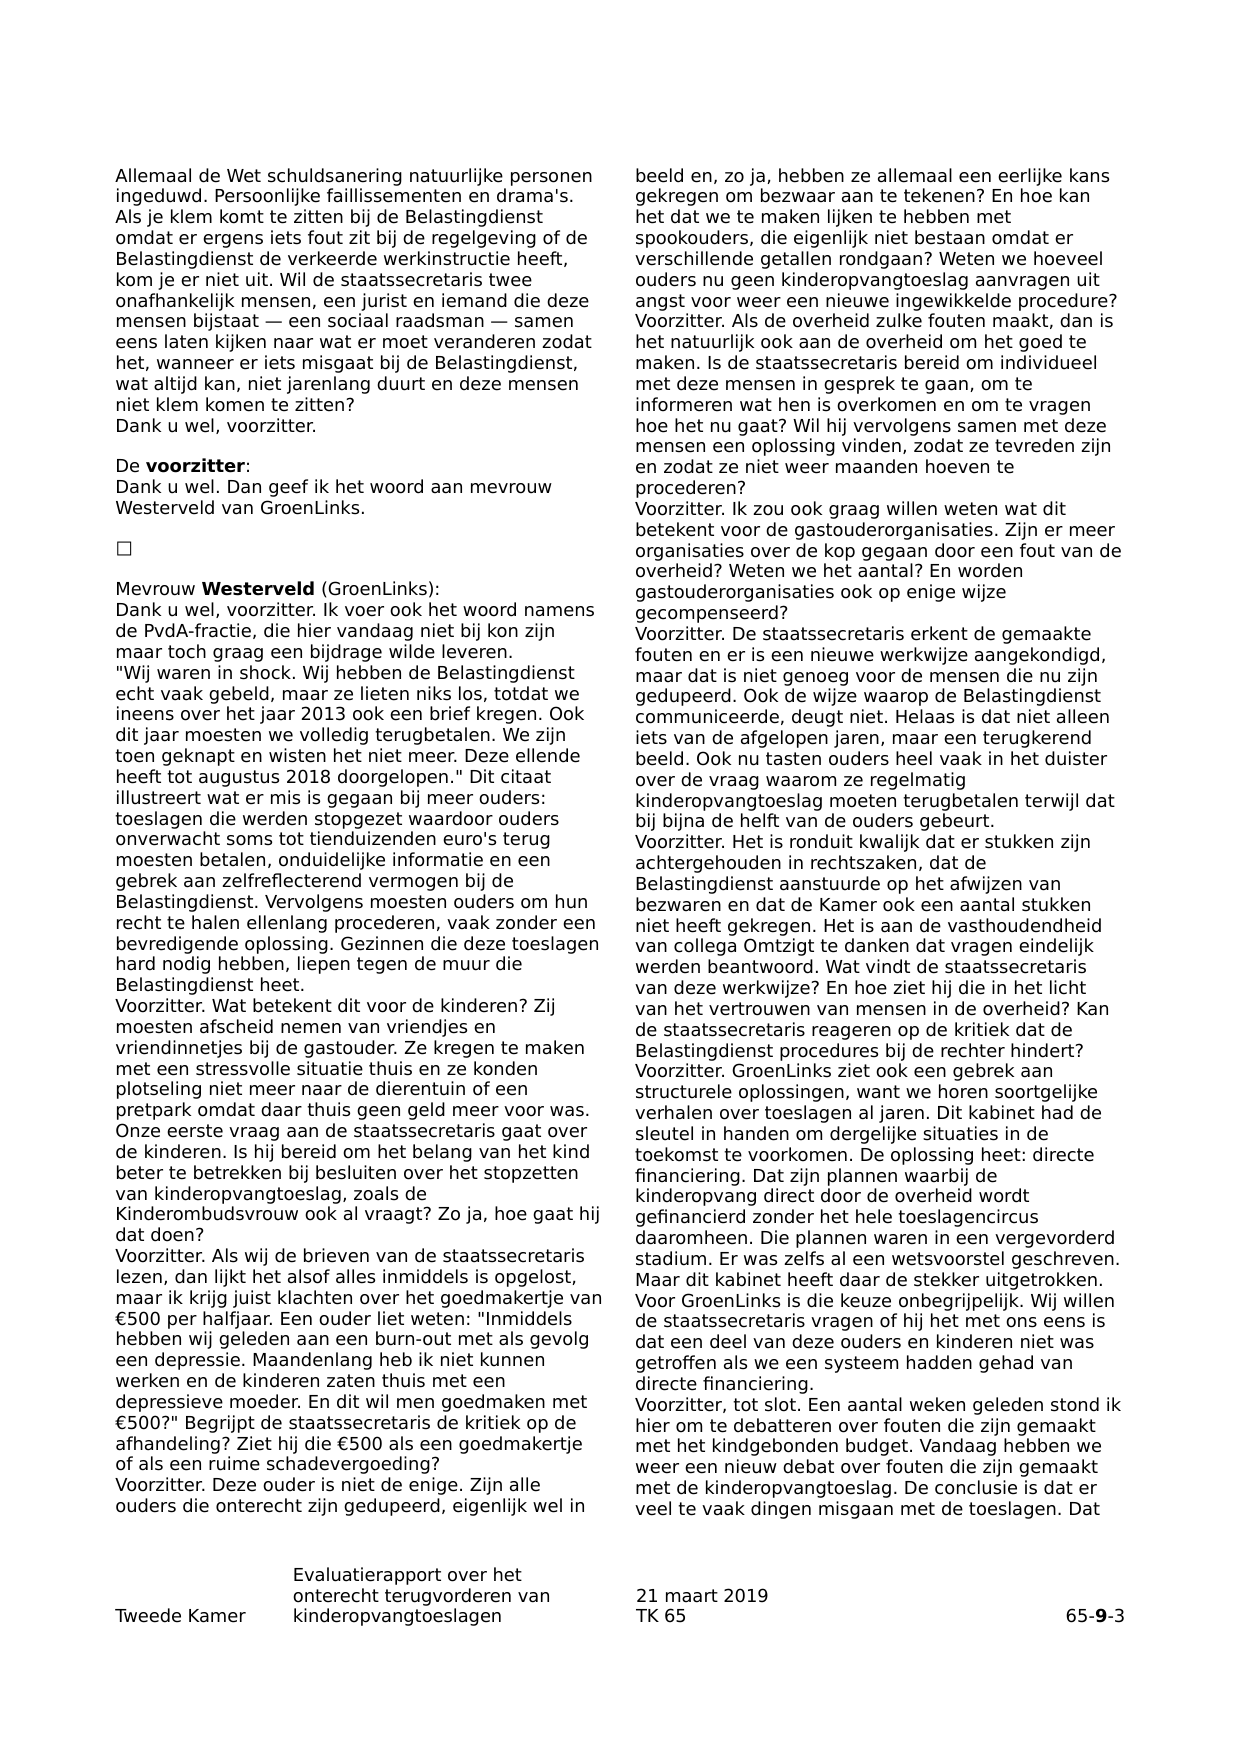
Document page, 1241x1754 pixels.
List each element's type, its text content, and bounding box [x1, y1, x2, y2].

text Voorzitter. Als de overheid zulke fouten maakt, dan is het natuurlijk ook aan de overheid om het goed te maken. Is de staatssecretaris bereid om individueel met deze mensen in gesprek te gaan, om te informeren wat hen is overkomen en om te vragen hoe het nu gaat? Wil hij vervolgens samen met deze mensen een oplossing vinden, zodat ze tevreden zijn en zodat ze niet weer maanden hoeven te procederen? [635, 311, 1125, 499]
text Voorzitter. GroenLinks ziet ook een gebrek aan structurele oplossingen, want we horen soortgelijke verhalen over toeslagen al jaren. Dit kabinet had de sleutel in handen om dergelijke situaties in de toekomst te voorkomen. De oplossing heet: directe financiering. Dat zijn plannen waarbij de kinderopvang direct door de overheid wordt gefinancierd zonder het hele toeslagencircus daaromheen. Die plannen waren in een vergevorderd stadium. Er was zelfs al een wetsvoorstel geschreven. Maar dit kabinet heeft daar de stekker uitgetrokken. Voor GroenLinks is die keuze onbegrijpelijk. Wij willen de staatssecretaris vragen of hij het met ons eens is dat een deel van deze ouders en kinderen niet was getroffen als we een systeem hadden gehad van directe financiering. [635, 1061, 1125, 1394]
text ⬜ [115, 538, 605, 559]
text Dank u wel. Dan geef ik het woord aan mevrouw Westerveld van GroenLinks. [115, 477, 605, 518]
text Voorzitter. Deze ouder is niet de enige. Zijn alle ouders die onterecht zijn gedupeerd, eigenlijk wel in [115, 1475, 605, 1517]
text Dank u wel, voorzitter. Ik voer ook het woord namens de PvdA-fractie, die hier vandaag niet bij kon zijn maar toch graag een bijdrage wilde leveren. [115, 600, 605, 662]
text Dank u wel, voorzitter. [115, 415, 605, 436]
text De voorzitter: [115, 456, 605, 477]
text "Wij waren in shock. Wij hebben de Belastingdienst echt vaak gebeld, maar ze lieten niks los, totdat we ineens over het jaar 2013 ook een brief kregen. Ook dit jaar moesten we volledig terugbetalen. We zijn toen geknapt en wisten het niet meer. Deze ellende heeft tot augustus 2018 doorgelopen." Dit citaat illustreert wat er mis is gegaan bij meer ouders: toeslagen die werden stopgezet waardoor ouders onverwacht soms tot tienduizenden euro's terug moesten betalen, onduidelijke informatie en een gebrek aan zelfreflecterend vermogen bij de Belastingdienst. Vervolgens moesten ouders om hun recht te halen ellenlang procederen, vaak zonder een bevredigende oplossing. Gezinnen die deze toeslagen hard nodig hebben, liepen tegen de muur die Belastingdienst heet. [115, 662, 605, 996]
text beeld en, zo ja, hebben ze allemaal een eerlijke kans gekregen om bezwaar aan te tekenen? En hoe kan het dat we te maken lijken te hebben met spookouders, die eigenlijk niet bestaan omdat er verschillende getallen rondgaan? Weten we hoeveel ouders nu geen kinderopvangtoeslag aanvragen uit angst voor weer een nieuwe ingewikkelde procedure? [635, 165, 1125, 311]
text Voorzitter. Als wij de brieven van de staatssecretaris lezen, dan lijkt het alsof alles inmiddels is opgelost, maar ik krijg juist klachten over het goedmakertje van €500 per halfjaar. Een ouder liet weten: "Inmiddels hebben wij geleden aan een burn-out met als gevolg een depressie. Maandenlang heb ik niet kunnen werken en de kinderen zaten thuis met een depressieve moeder. En dit wil men goedmaken met €500?" Begrijpt de staatssecretaris de kritiek op de afhandeling? Ziet hij die €500 als een goedmakertje of als een ruime schadevergoeding? [115, 1246, 605, 1475]
text Voorzitter. Wat betekent dit voor de kinderen? Zij moesten afscheid nemen van vriendjes en vriendinnetjes bij de gastouder. Ze kregen te maken met een stressvolle situatie thuis en ze konden plotseling niet meer naar de dierentuin of een pretpark omdat daar thuis geen geld meer voor was. Onze eerste vraag aan de staatssecretaris gaat over de kinderen. Is hij bereid om het belang van het kind beter te betrekken bij besluiten over het stopzetten van kinderopvangtoeslag, zoals de Kinderombudsvrouw ook al vraagt? Zo ja, hoe gaat hij dat doen? [115, 996, 605, 1246]
text Voorzitter. Ik zou ook graag willen weten wat dit betekent voor de gastouderorganisaties. Zijn er meer organisaties over de kop gegaan door een fout van de overheid? Weten we het aantal? En worden gastouderorganisaties ook op enige wijze gecompenseerd? [635, 499, 1125, 624]
text Mevrouw Westerveld (GroenLinks): [115, 579, 605, 600]
text Voorzitter. Het is ronduit kwalijk dat er stukken zijn achtergehouden in rechtszaken, dat de Belastingdienst aanstuurde op het afwijzen van bezwaren en dat de Kamer ook een aantal stukken niet heeft gekregen. Het is aan de vasthoudendheid van collega Omtzigt te danken dat vragen eindelijk werden beantwoord. Wat vindt de staatssecretaris van deze werkwijze? En hoe ziet hij die in het licht van het vertrouwen van mensen in de overheid? Kan de staatssecretaris reageren op de kritiek dat de Belastingdienst procedures bij de rechter hindert? [635, 832, 1125, 1061]
text Allemaal de Wet schuldsanering natuurlijke personen ingeduwd. Persoonlijke faillissementen en drama's. Als je klem komt te zitten bij de Belastingdienst omdat er ergens iets fout zit bij de regelgeving of de Belastingdienst de verkeerde werkinstructie heeft, kom je er niet uit. Wil de staatssecretaris twee onafhankelijk mensen, een jurist en iemand die deze mensen bijstaat — een sociaal raadsman — samen eens laten kijken naar wat er moet veranderen zodat het, wanneer er iets misgaat bij de Belastingdienst, wat altijd kan, niet jarenlang duurt en deze mensen niet klem komen te zitten? [115, 165, 605, 415]
text Voorzitter, tot slot. Een aantal weken geleden stond ik hier om te debatteren over fouten die zijn gemaakt met het kindgebonden budget. Vandaag hebben we weer een nieuw debat over fouten die zijn gemaakt met de kinderopvangtoeslag. De conclusie is dat er veel te vaak dingen misgaan met de toeslagen. Dat [635, 1394, 1125, 1519]
text Voorzitter. De staatssecretaris erkent de gemaakte fouten en er is een nieuwe werkwijze aangekondigd, maar dat is niet genoeg voor de mensen die nu zijn gedupeerd. Ook de wijze waarop de Belastingdienst communiceerde, deugt niet. Helaas is dat niet alleen iets van de afgelopen jaren, maar een terugkerend beeld. Ook nu tasten ouders heel vaak in het duister over de vraag waarom ze regelmatig kinderopvangtoeslag moeten terugbetalen terwijl dat bij bijna de helft van de ouders gebeurt. [635, 624, 1125, 832]
